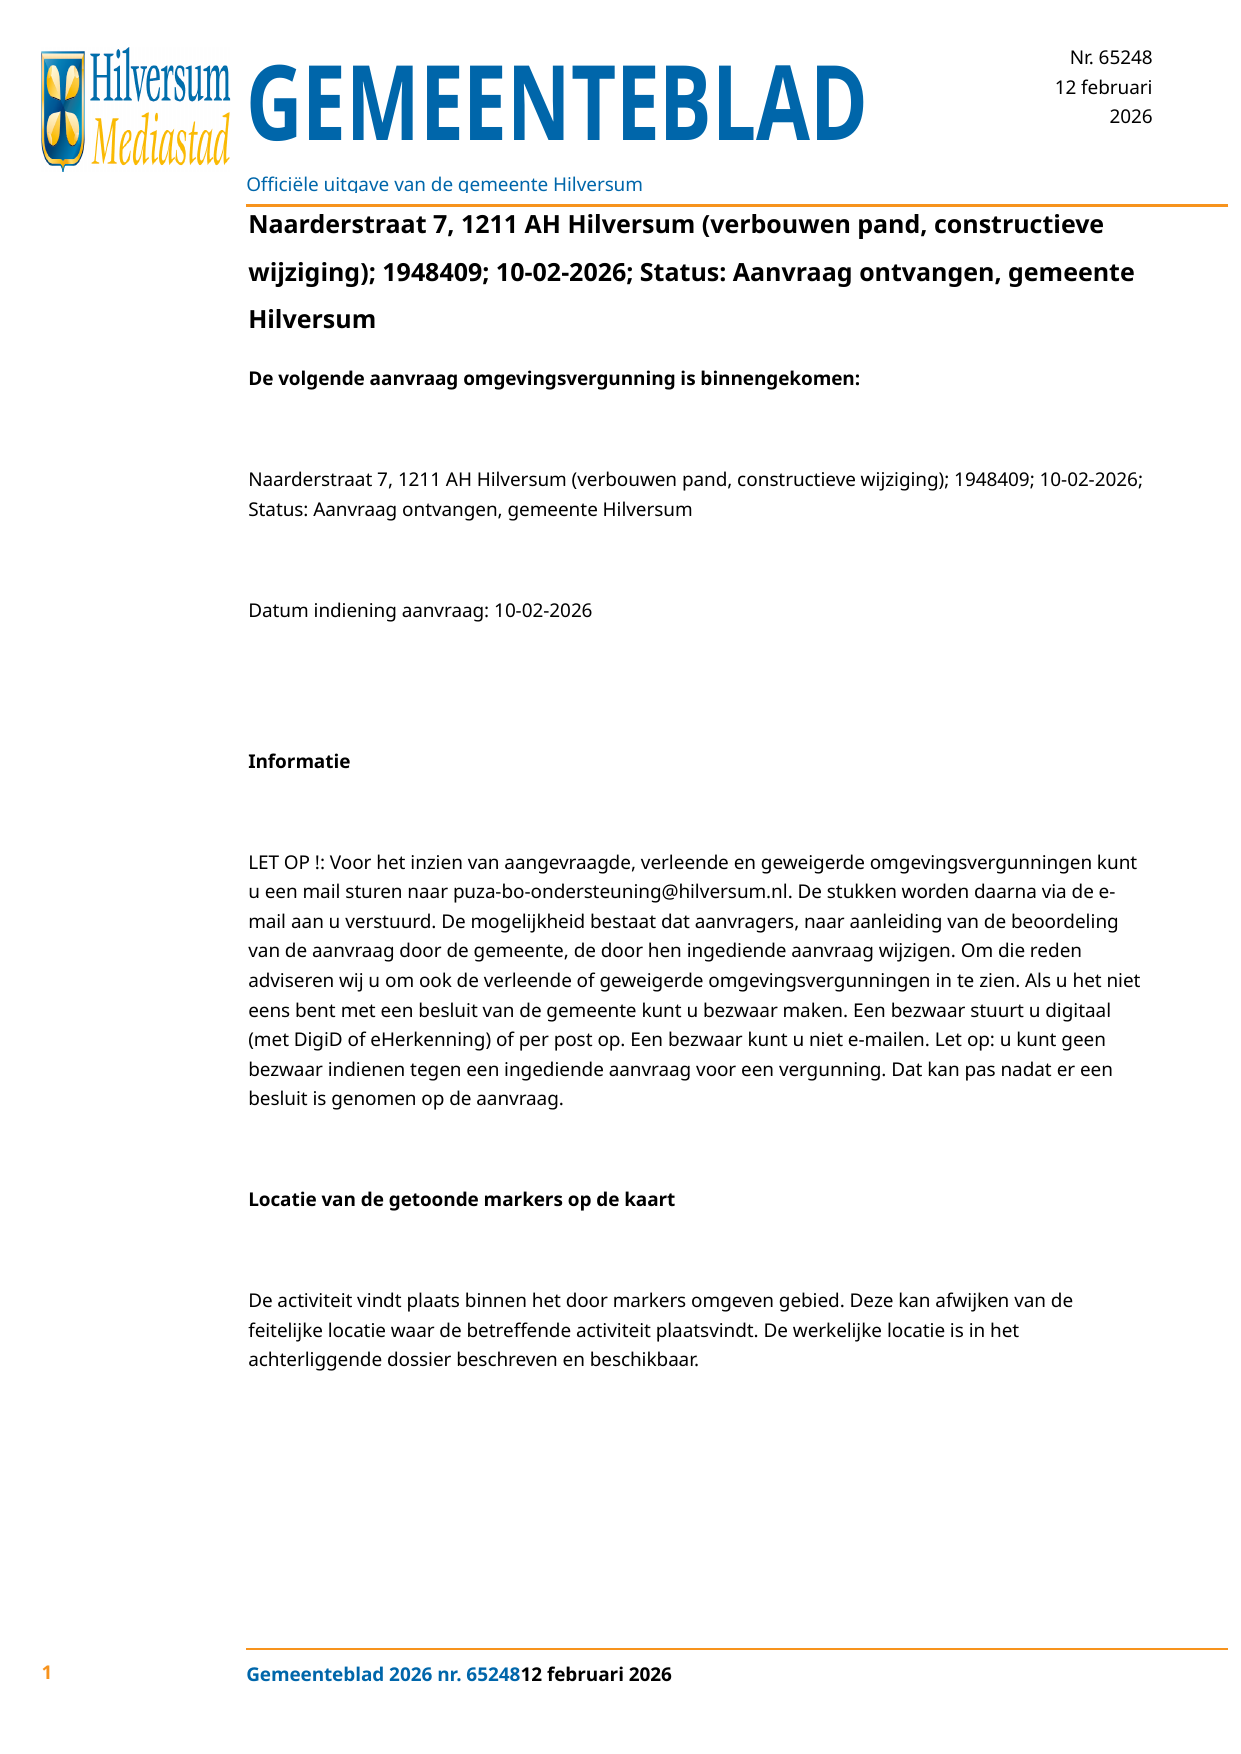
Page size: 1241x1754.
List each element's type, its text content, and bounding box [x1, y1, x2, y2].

text De volgende aanvraag omgevingsvergunning is binnengekomen: [248, 366, 1152, 391]
text Informatie [248, 748, 1152, 774]
text Naarderstraat 7, 1211 AH Hilversum (verbouwen pand, constructieve wijziging); 1948409; 10-02-2026; Status: Aanvraag ontvangen, gemeente Hilversum [248, 466, 1152, 522]
text LET OP !: Voor het inzien van aangevraagde, verleende en geweigerde omgevingsvergunningen kunt u een mail sturen naar puza-bo-ondersteuning@hilversum.nl. De stukken worden daarna via de e-mail aan u verstuurd. De mogelijkheid bestaat dat aanvragers, naar aanleiding van de beoordeling van de aanvraag door de gemeente, de door hen ingediende aanvraag wijzigen. Om die reden adviseren wij u om ook de verleende of geweigerde omgevingsvergunningen in te zien. Als u het niet eens bent met een besluit van de gemeente kunt u bezwaar maken. Een bezwaar stuurt u digitaal (met DigiD of eHerkenning) of per post op. Een bezwaar kunt u niet e-mailen. Let op: u kunt geen bezwaar indienen tegen een ingediende aanvraag voor een vergunning. Dat kan pas nadat er een besluit is genomen op de aanvraag. [248, 849, 1152, 1111]
text Locatie van de getoonde markers op de kaart [248, 1186, 1152, 1212]
text Datum indiening aanvraag: 10-02-2026 [248, 597, 1152, 622]
text Naarderstraat 7, 1211 AH Hilversum (verbouwen pand, constructieve wijziging); 1948409; 10-02-2026; Status: Aanvraag ontvangen, gemeente Hilversum [248, 207, 1152, 336]
picture [41, 47, 231, 172]
text De activiteit vindt plaats binnen het door markers omgeven gebied. Deze kan afwijken van de feitelijke locatie waar de betreffende activiteit plaatsvindt. De werkelijke locatie is in het achterliggende dossier beschreven en beschikbaar. [248, 1287, 1152, 1372]
